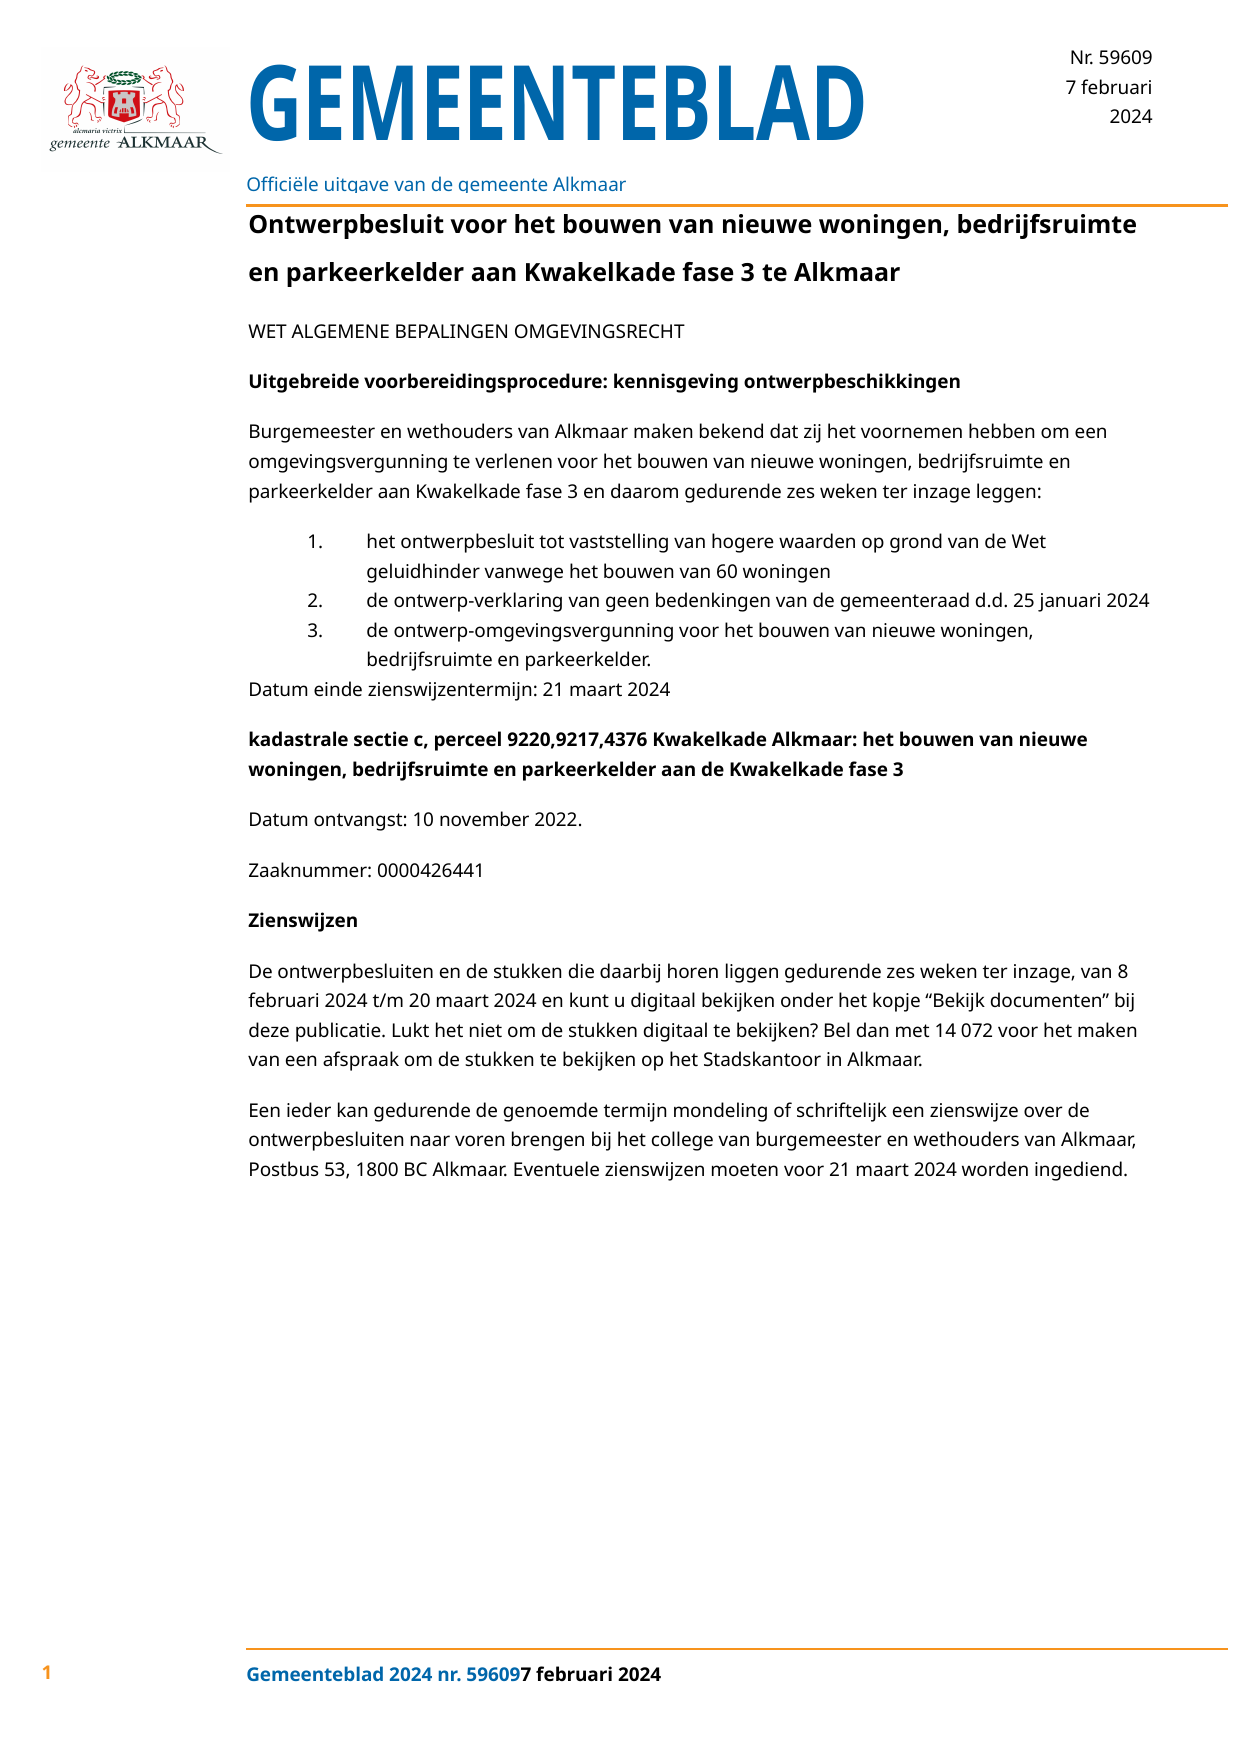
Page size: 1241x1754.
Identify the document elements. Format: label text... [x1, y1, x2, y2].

text Zaaknummer: 0000426441 [248, 857, 1152, 883]
text Datum ontvangst: 10 november 2022. [248, 807, 1152, 832]
list de ontwerp-omgevingsvergunning voor het bouwen van nieuwe woningen, bedrijfsruimte en parkeerkelder. [307, 617, 1152, 672]
list het ontwerpbesluit tot vaststelling van hogere waarden op grond van de Wet geluidhinder vanwege het bouwen van 60 woningen [307, 528, 1152, 584]
text Ontwerpbesluit voor het bouwen van nieuwe woningen, bedrijfsruimte en parkeerkelder aan Kwakelkade fase 3 te Alkmaar [248, 207, 1152, 288]
text Datum einde zienswijzentermijn: 21 maart 2024 [248, 676, 1152, 702]
text WET ALGEMENE BEPALINGEN OMGEVINGSRECHT [248, 318, 1152, 344]
text kadastrale sectie c, perceel 9220,9217,4376 Kwakelkade Alkmaar: het bouwen van nieuwe woningen, bedrijfsruimte en parkeerkelder aan de Kwakelkade fase 3 [248, 727, 1152, 782]
text Uitgebreide voorbereidingsprocedure: kennisgeving ontwerpbeschikkingen [248, 368, 1152, 394]
text Burgemeester en wethouders van Alkmaar maken bekend dat zij het voornemen hebben om een omgevingsvergunning te verlenen voor het bouwen van nieuwe woningen, bedrijfsruimte en parkeerkelder aan Kwakelkade fase 3 en daarom gedurende zes weken ter inzage leggen: [248, 419, 1152, 504]
text Zienswijzen [248, 907, 1152, 933]
text De ontwerpbesluiten en de stukken die daarbij horen liggen gedurende zes weken ter inzage, van 8 februari 2024 t/m 20 maart 2024 en kunt u digitaal bekijken onder het kopje “Bekijk documenten” bij deze publicatie. Lukt het niet om de stukken digitaal te bekijken? Bel dan met 14 072 voor het maken van een afspraak om de stukken te bekijken op het Stadskantoor in Alkmaar. [248, 958, 1152, 1072]
list de ontwerp-verklaring van geen bedenkingen van de gemeenteraad d.d. 25 januari 2024 [307, 587, 1152, 613]
picture [41, 47, 231, 172]
text Een ieder kan gedurende de genoemde termijn mondeling of schriftelijk een zienswijze over de ontwerpbesluiten naar voren brengen bij het college van burgemeester en wethouders van Alkmaar, Postbus 53, 1800 BC Alkmaar. Eventuele zienswijzen moeten voor 21 maart 2024 worden ingediend. [248, 1097, 1152, 1182]
